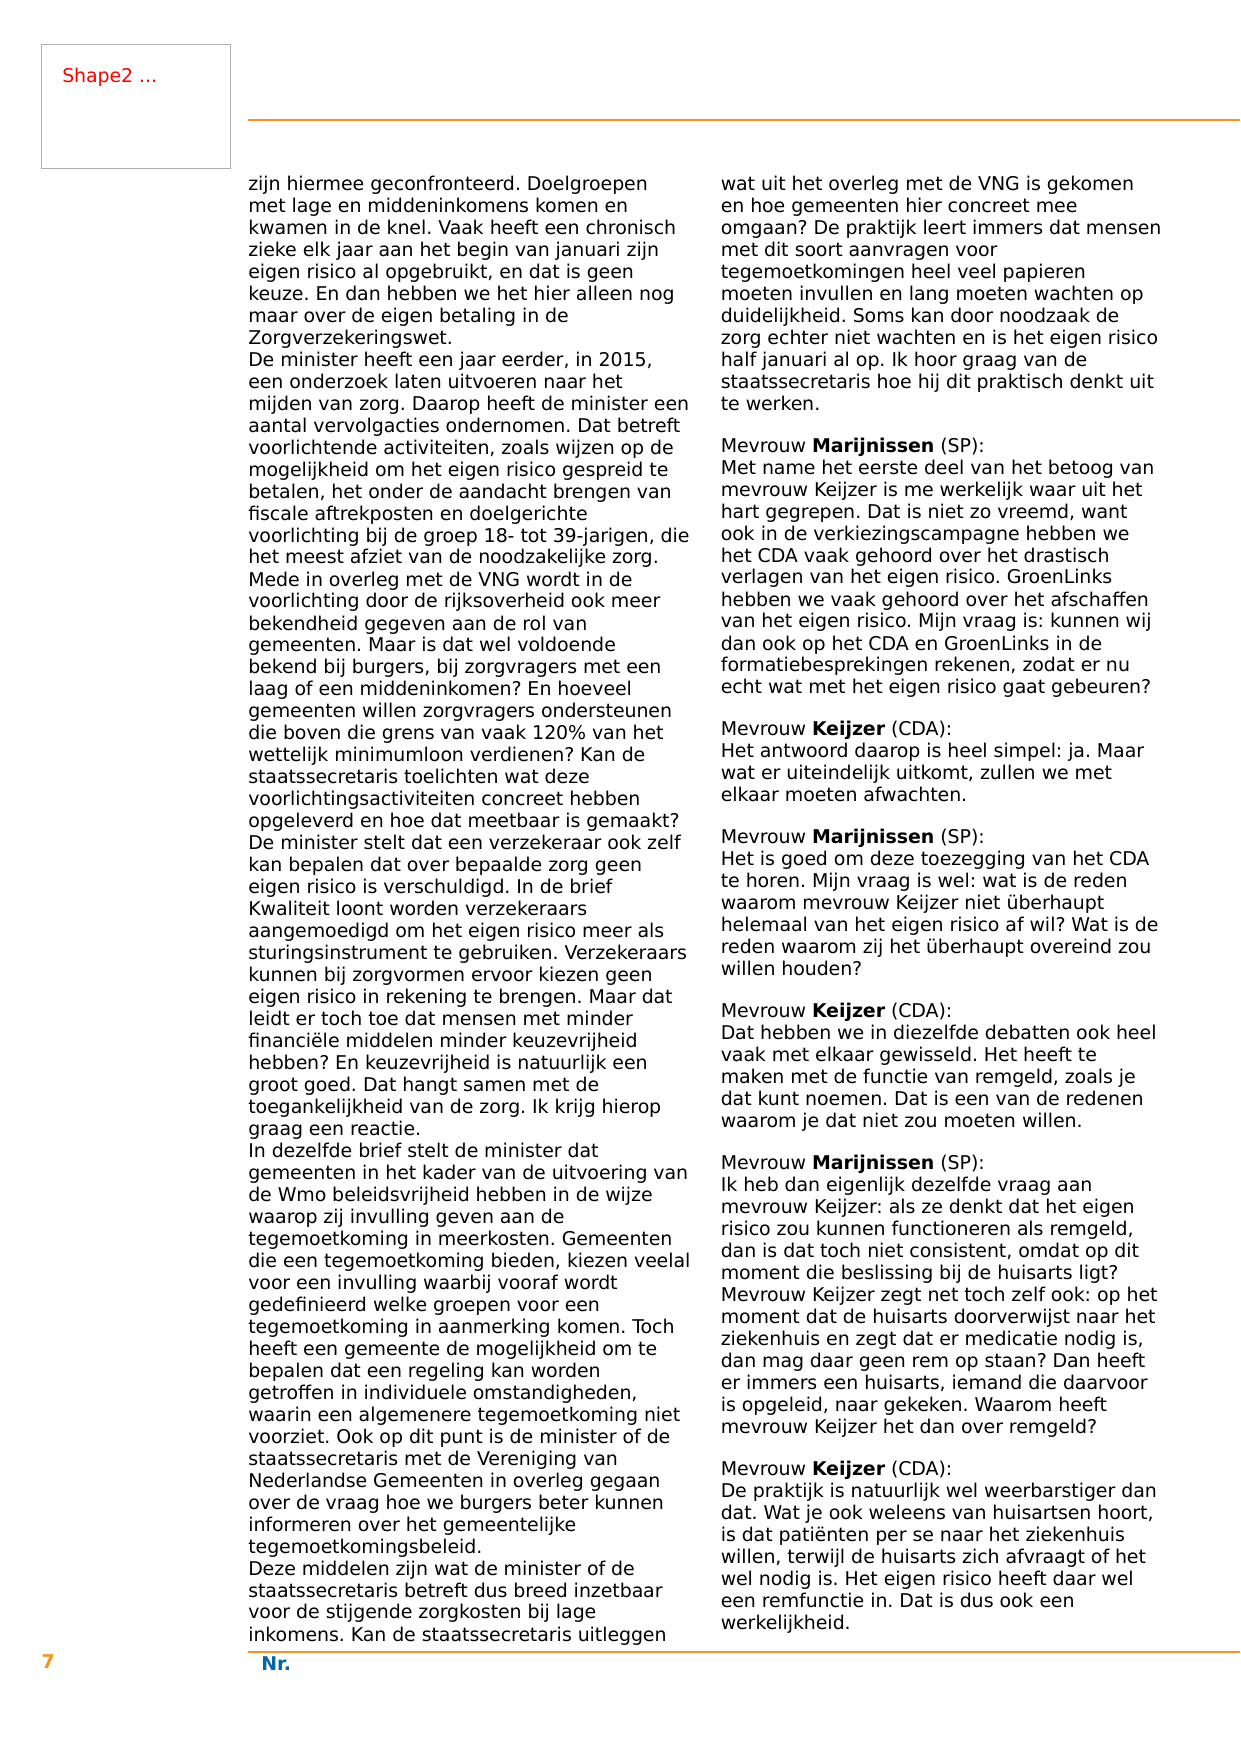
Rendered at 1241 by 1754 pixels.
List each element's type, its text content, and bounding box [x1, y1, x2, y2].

text Mevrouw Keijzer (CDA): [721, 1458, 1163, 1480]
text zijn hiermee geconfronteerd. Doelgroepen met lage en middeninkomens komen en kwamen in de knel. Vaak heeft een chronisch zieke elk jaar aan het begin van januari zijn eigen risico al opgebruikt, en dat is geen keuze. En dan hebben we het hier alleen nog maar over de eigen betaling in de Zorgverzekeringswet. [248, 173, 691, 349]
text De praktijk is natuurlijk wel weerbarstiger dan dat. Wat je ook weleens van huisartsen hoort, is dat patiënten per se naar het ziekenhuis willen, terwijl de huisarts zich afvraagt of het wel nodig is. Het eigen risico heeft daar wel een remfunctie in. Dat is dus ook een werkelijkheid. [721, 1480, 1163, 1633]
text Met name het eerste deel van het betoog van mevrouw Keijzer is me werkelijk waar uit het hart gegrepen. Dat is niet zo vreemd, want ook in de verkiezingscampagne hebben we het CDA vaak gehoord over het drastisch verlagen van het eigen risico. GroenLinks hebben we vaak gehoord over het afschaffen van het eigen risico. Mijn vraag is: kunnen wij dan ook op het CDA en GroenLinks in de formatiebesprekingen rekenen, zodat er nu echt wat met het eigen risico gaat gebeuren? [721, 457, 1163, 698]
text Het antwoord daarop is heel simpel: ja. Maar wat er uiteindelijk uitkomt, zullen we met elkaar moeten afwachten. [721, 740, 1163, 806]
text Ik heb dan eigenlijk dezelfde vraag aan mevrouw Keijzer: als ze denkt dat het eigen risico zou kunnen functioneren als remgeld, dan is dat toch niet consistent, omdat op dit moment die beslissing bij de huisarts ligt? Mevrouw Keijzer zegt net toch zelf ook: op het moment dat de huisarts doorverwijst naar het ziekenhuis en zegt dat er medicatie nodig is, dan mag daar geen rem op staan? Dan heeft er immers een huisarts, iemand die daarvoor is opgeleid, naar gekeken. Waarom heeft mevrouw Keijzer het dan over remgeld? [721, 1174, 1163, 1438]
text Mevrouw Keijzer (CDA): [721, 1000, 1163, 1022]
text De minister heeft een jaar eerder, in 2015, een onderzoek laten uitvoeren naar het mijden van zorg. Daarop heeft de minister een aantal vervolgacties ondernomen. Dat betreft voorlichtende activiteiten, zoals wijzen op de mogelijkheid om het eigen risico gespreid te betalen, het onder de aandacht brengen van fiscale aftrekposten en doelgerichte voorlichting bij de groep 18- tot 39-jarigen, die het meest afziet van de noodzakelijke zorg. Mede in overleg met de VNG wordt in de voorlichting door de rijksoverheid ook meer bekendheid gegeven aan de rol van gemeenten. Maar is dat wel voldoende bekend bij burgers, bij zorgvragers met een laag of een middeninkomen? En hoeveel gemeenten willen zorgvragers ondersteunen die boven die grens van vaak 120% van het wettelijk minimumloon verdienen? Kan de staatssecretaris toelichten wat deze voorlichtingsactiviteiten concreet hebben opgeleverd en hoe dat meetbaar is gemaakt? [248, 349, 691, 832]
text Mevrouw Marijnissen (SP): [721, 1152, 1163, 1174]
text Het is goed om deze toezegging van het CDA te horen. Mijn vraag is wel: wat is de reden waarom mevrouw Keijzer niet überhaupt helemaal van het eigen risico af wil? Wat is de reden waarom zij het überhaupt overeind zou willen houden? [721, 848, 1163, 980]
text Mevrouw Marijnissen (SP): [721, 826, 1163, 848]
text Dat hebben we in diezelfde debatten ook heel vaak met elkaar gewisseld. Het heeft te maken met de functie van remgeld, zoals je dat kunt noemen. Dat is een van de redenen waarom je dat niet zou moeten willen. [721, 1022, 1163, 1132]
text Mevrouw Marijnissen (SP): [721, 434, 1163, 457]
text Mevrouw Keijzer (CDA): [721, 718, 1163, 740]
text In dezelfde brief stelt de minister dat gemeenten in het kader van de uitvoering van de Wmo beleidsvrijheid hebben in de wijze waarop zij invulling geven aan de tegemoetkoming in meerkosten. Gemeenten die een tegemoetkoming bieden, kiezen veelal voor een invulling waarbij vooraf wordt gedefinieerd welke groepen voor een tegemoetkoming in aanmerking komen. Toch heeft een gemeente de mogelijkheid om te bepalen dat een regeling kan worden getroffen in individuele omstandigheden, waarin een algemenere tegemoetkoming niet voorziet. Ook op dit punt is de minister of de staatssecretaris met de Vereniging van Nederlandse Gemeenten in overleg gegaan over de vraag hoe we burgers beter kunnen informeren over het gemeentelijke tegemoetkomingsbeleid. [248, 1140, 691, 1557]
text De minister stelt dat een verzekeraar ook zelf kan bepalen dat over bepaalde zorg geen eigen risico is verschuldigd. In de brief Kwaliteit loont worden verzekeraars aangemoedigd om het eigen risico meer als sturingsinstrument te gebruiken. Verzekeraars kunnen bij zorgvormen ervoor kiezen geen eigen risico in rekening te brengen. Maar dat leidt er toch toe dat mensen met minder financiële middelen minder keuzevrijheid hebben? En keuzevrijheid is natuurlijk een groot goed. Dat hangt samen met de toegankelijkheid van de zorg. Ik krijg hierop graag een reactie. [248, 832, 691, 1140]
text wat uit het overleg met de VNG is gekomen en hoe gemeenten hier concreet mee omgaan? De praktijk leert immers dat mensen met dit soort aanvragen voor tegemoetkomingen heel veel papieren moeten invullen en lang moeten wachten op duidelijkheid. Soms kan door noodzaak de zorg echter niet wachten en is het eigen risico half januari al op. Ik hoor graag van de staatssecretaris hoe hij dit praktisch denkt uit te werken. [721, 173, 1163, 414]
text Deze middelen zijn wat de minister of de staatssecretaris betreft dus breed inzetbaar voor de stijgende zorgkosten bij lage inkomens. Kan de staatssecretaris uitleggen [248, 1557, 691, 1645]
